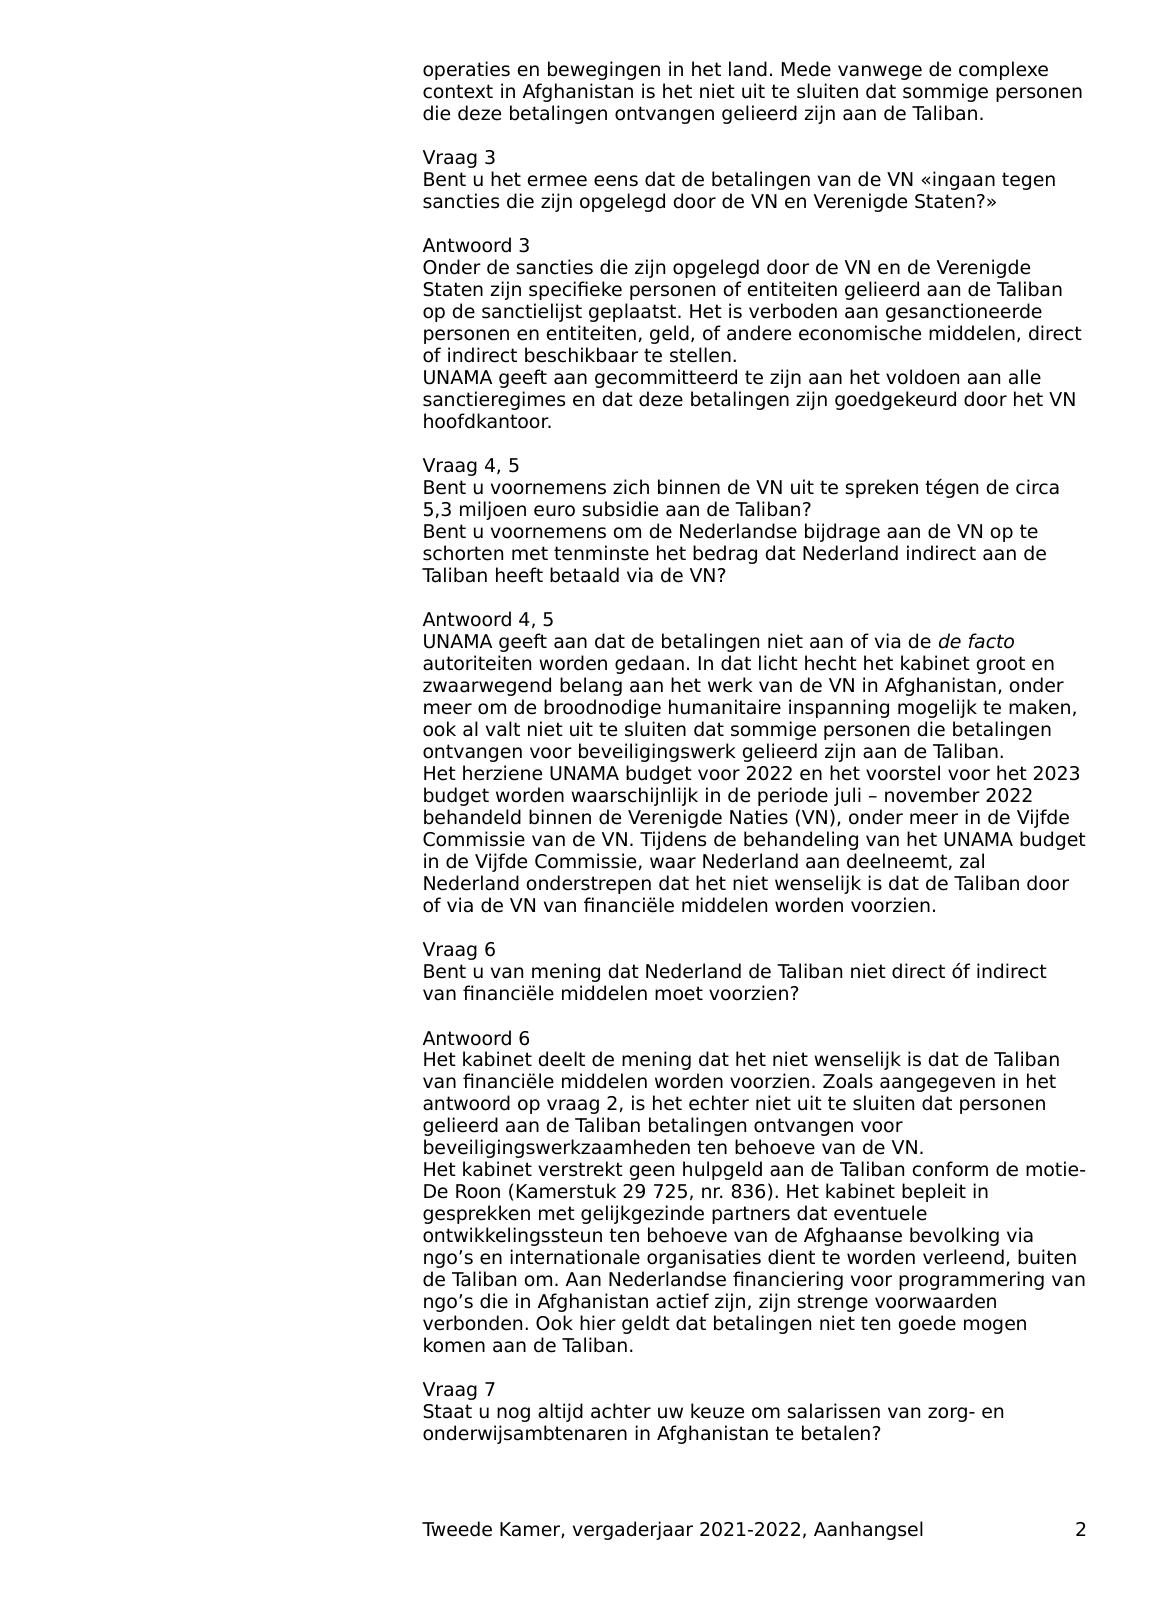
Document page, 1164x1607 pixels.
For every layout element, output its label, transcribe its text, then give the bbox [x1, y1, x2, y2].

text Bent u het ermee eens dat de betalingen van de VN «ingaan tegen sancties die zijn opgelegd door de VN en Verenigde Staten?» [422, 169, 1087, 213]
text UNAMA geeft aan dat de betalingen niet aan of via de de facto autoriteiten worden gedaan. In dat licht hecht het kabinet groot en zwaarwegend belang aan het werk van de VN in Afghanistan, onder meer om de broodnodige humanitaire inspanning mogelijk te maken, ook al valt niet uit te sluiten dat sommige personen die betalingen ontvangen voor beveiligingswerk gelieerd zijn aan de Taliban. [422, 631, 1087, 763]
text operaties en bewegingen in het land. Mede vanwege de complexe context in Afghanistan is het niet uit te sluiten dat sommige personen die deze betalingen ontvangen gelieerd zijn aan de Taliban. [422, 59, 1087, 125]
text Vraag 6 [422, 939, 1087, 961]
text Bent u voornemens om de Nederlandse bijdrage aan de VN op te schorten met tenminste het bedrag dat Nederland indirect aan de Taliban heeft betaald via de VN? [422, 521, 1087, 587]
text Antwoord 6 [422, 1027, 1087, 1049]
text Bent u voornemens zich binnen de VN uit te spreken tégen de circa 5,3 miljoen euro subsidie aan de Taliban? [422, 477, 1087, 521]
text Antwoord 3 [422, 235, 1087, 257]
text Bent u van mening dat Nederland de Taliban niet direct óf indirect van financiële middelen moet voorzien? [422, 961, 1087, 1005]
text Het kabinet verstrekt geen hulpgeld aan de Taliban conform de motie-De Roon (Kamerstuk 29 725, nr. 836). Het kabinet bepleit in gesprekken met gelijkgezinde partners dat eventuele ontwikkelingssteun ten behoeve van de Afghaanse bevolking via ngo’s en internationale organisaties dient te worden verleend, buiten de Taliban om. Aan Nederlandse financiering voor programmering van ngo’s die in Afghanistan actief zijn, zijn strenge voorwaarden verbonden. Ook hier geldt dat betalingen niet ten goede mogen komen aan de Taliban. [422, 1159, 1087, 1357]
text Vraag 4, 5 [422, 455, 1087, 477]
text UNAMA geeft aan gecommitteerd te zijn aan het voldoen aan alle sanctieregimes en dat deze betalingen zijn goedgekeurd door het VN hoofdkantoor. [422, 367, 1087, 433]
text Vraag 7 [422, 1379, 1087, 1401]
text Het kabinet deelt de mening dat het niet wenselijk is dat de Taliban van financiële middelen worden voorzien. Zoals aangegeven in het antwoord op vraag 2, is het echter niet uit te sluiten dat personen gelieerd aan de Taliban betalingen ontvangen voor beveiligingswerkzaamheden ten behoeve van de VN. [422, 1049, 1087, 1159]
text Antwoord 4, 5 [422, 609, 1087, 631]
text Staat u nog altijd achter uw keuze om salarissen van zorg- en onderwijsambtenaren in Afghanistan te betalen? [422, 1401, 1087, 1445]
text Vraag 3 [422, 147, 1087, 169]
text Onder de sancties die zijn opgelegd door de VN en de Verenigde Staten zijn specifieke personen of entiteiten gelieerd aan de Taliban op de sanctielijst geplaatst. Het is verboden aan gesanctioneerde personen en entiteiten, geld, of andere economische middelen, direct of indirect beschikbaar te stellen. [422, 257, 1087, 367]
text Het herziene UNAMA budget voor 2022 en het voorstel voor het 2023 budget worden waarschijnlijk in de periode juli – november 2022 behandeld binnen de Verenigde Naties (VN), onder meer in de Vijfde Commissie van de VN. Tijdens de behandeling van het UNAMA budget in de Vijfde Commissie, waar Nederland aan deelneemt, zal Nederland onderstrepen dat het niet wenselijk is dat de Taliban door of via de VN van financiële middelen worden voorzien. [422, 763, 1087, 917]
